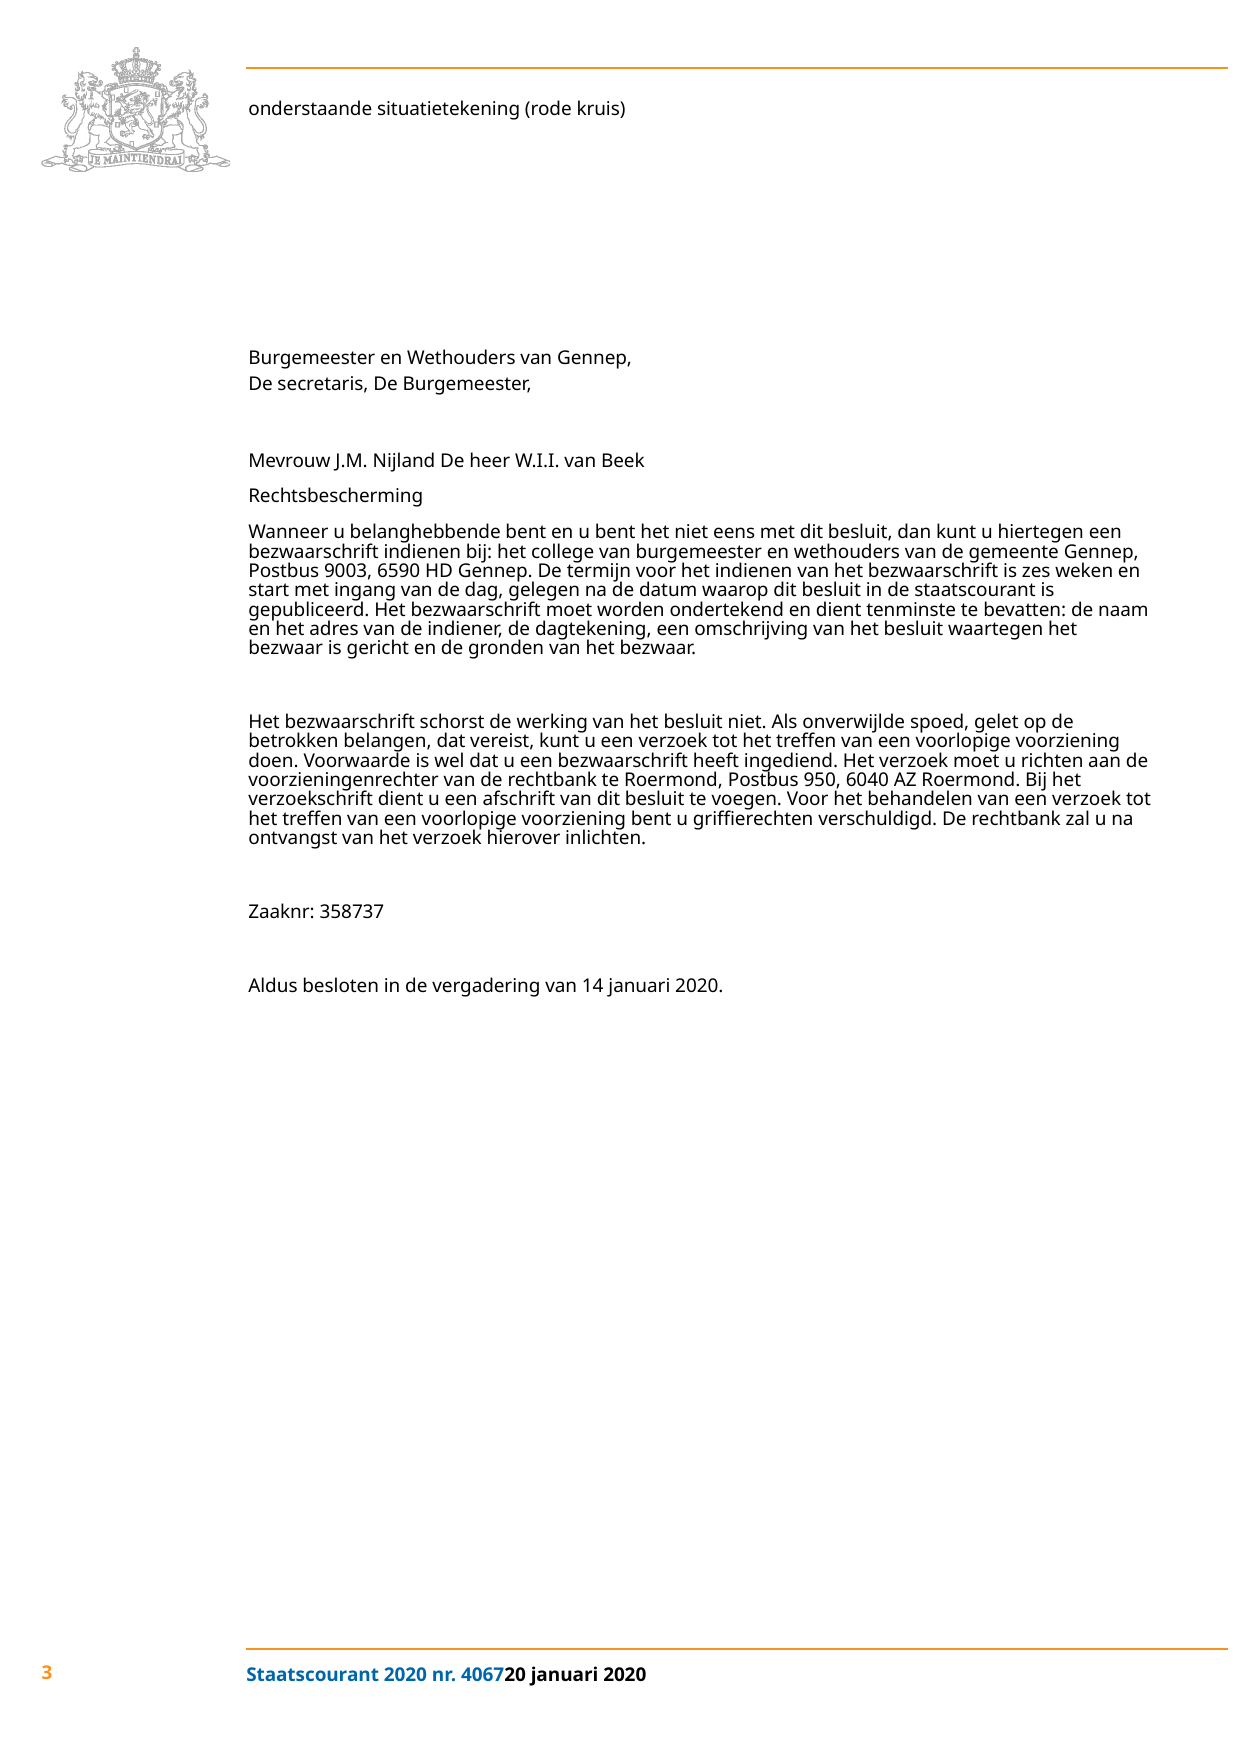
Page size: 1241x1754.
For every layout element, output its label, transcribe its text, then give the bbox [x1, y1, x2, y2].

text Mevrouw J.M. Nijland De heer W.I.I. van Beek [248, 447, 1152, 473]
text Rechtsbescherming [248, 487, 1152, 506]
text Wanneer u belanghebbende bent en u bent het niet eens met dit besluit, dan kunt u hiertegen een bezwaarschrift indienen bij: het college van burgemeester en wethouders van de gemeente Gennep, Postbus 9003, 6590 HD Gennep. De termijn voor het indienen van het bezwaarschrift is zes weken en start met ingang van de dag, gelegen na de datum waarop dit besluit in de staatscourant is gepubliceerd. Het bezwaarschrift moet worden ondertekend en dient tenminste te bevatten: de naam en het adres van de indiener, de dagtekening, een omschrijving van het besluit waartegen het bezwaar is gericht en de gronden van het bezwaar. [248, 523, 1152, 658]
text Het bezwaarschrift schorst de werking van het besluit niet. Als onverwijlde spoed, gelet op de betrokken belangen, dat vereist, kunt u een verzoek tot het treffen van een voorlopige voorziening doen. Voorwaarde is wel dat u een bezwaarschrift heeft ingediend. Het verzoek moet u richten aan de voorzieningenrechter van de rechtbank te Roermond, Postbus 950, 6040 AZ Roermond. Bij het verzoekschrift dient u een afschrift van dit besluit te voegen. Voor het behandelen van een verzoek tot het treffen van een voorlopige voorziening bent u griffierechten verschuldigd. De rechtbank zal u na ontvangst van het verzoek hierover inlichten. [248, 713, 1152, 848]
text Aldus besloten in de vergadering van 14 januari 2020. [248, 977, 1152, 996]
picture [41, 47, 231, 172]
text De secretaris, De Burgemeester, [248, 370, 1152, 396]
text Zaaknr: 358737 [248, 903, 1152, 922]
text onderstaande situatietekening (rode kruis) [248, 95, 1152, 121]
text Burgemeester en Wethouders van Gennep, [248, 344, 1152, 370]
